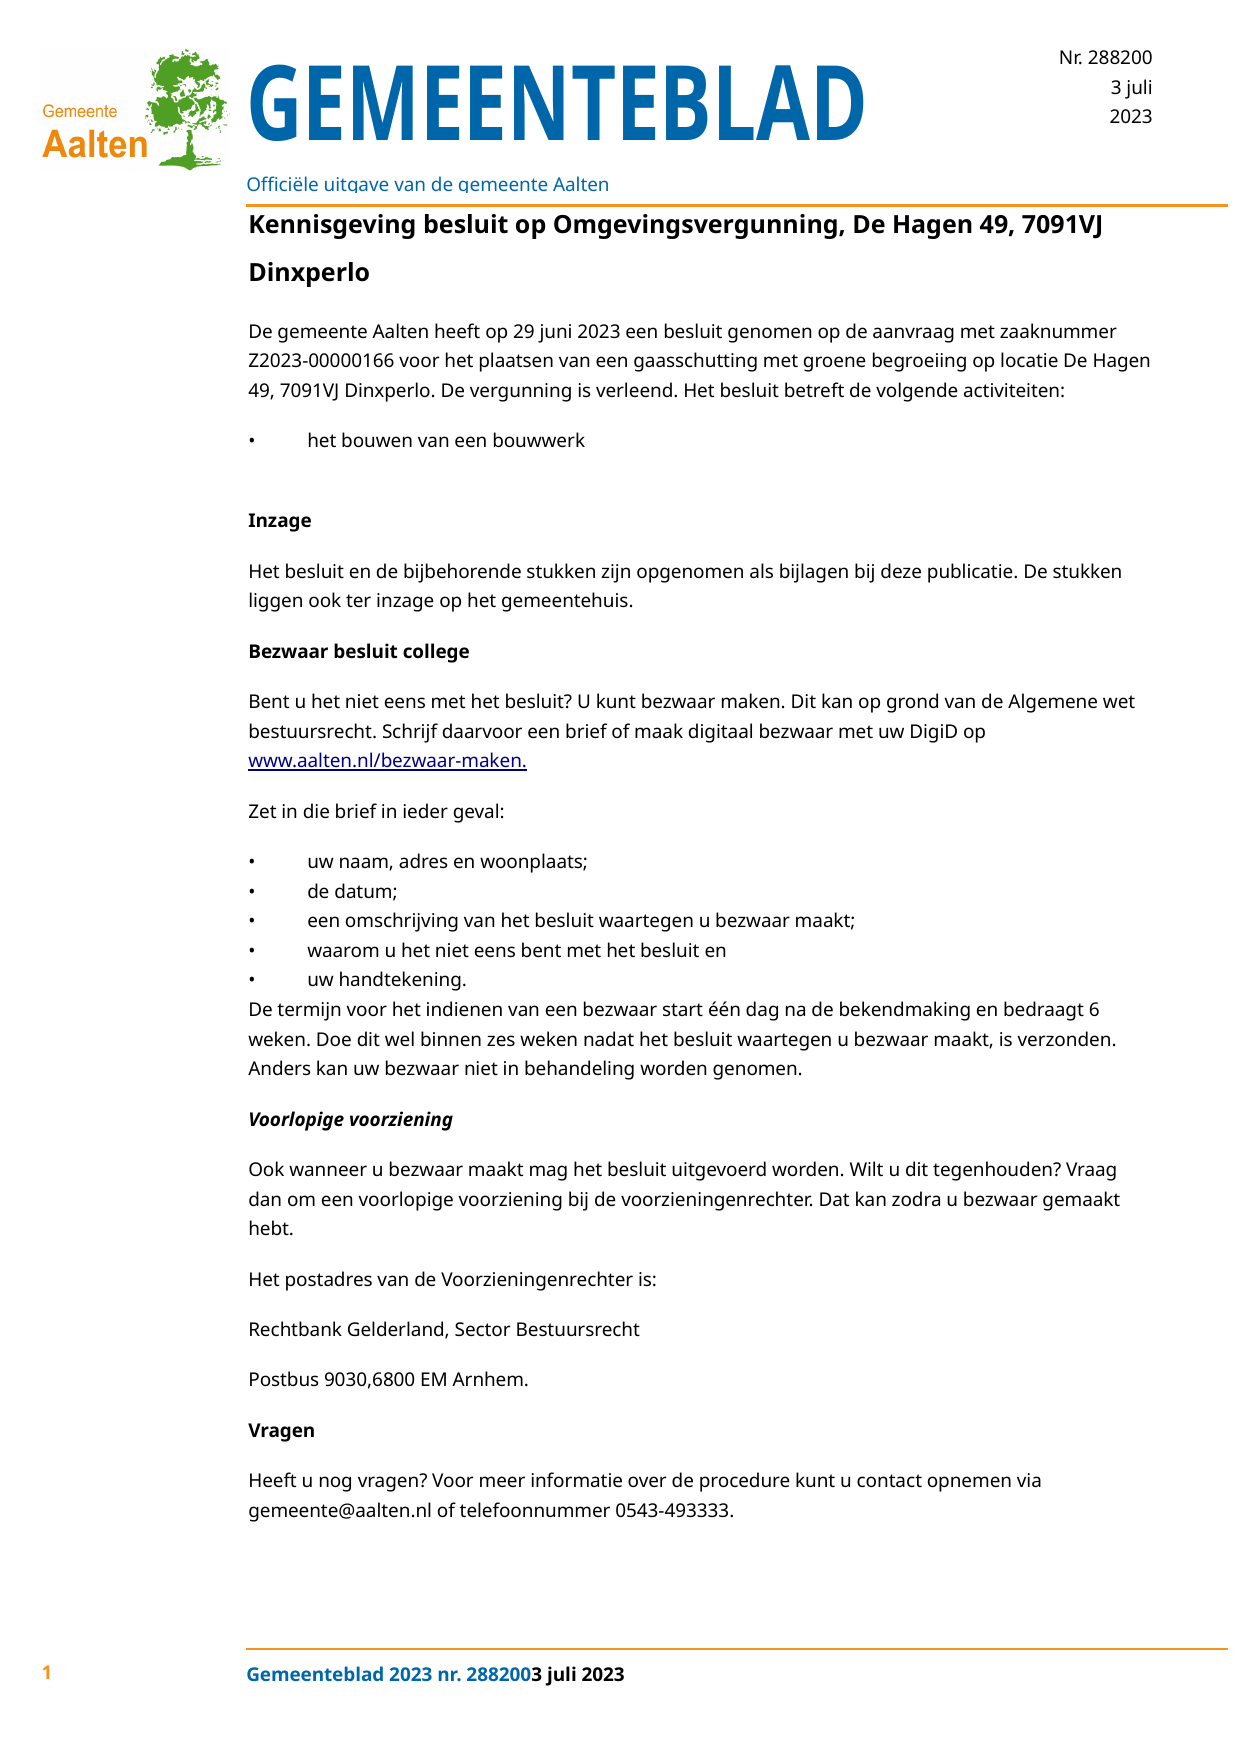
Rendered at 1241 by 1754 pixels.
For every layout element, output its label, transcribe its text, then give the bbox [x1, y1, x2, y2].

text De termijn voor het indienen van een bezwaar start één dag na de bekendmaking en bedraagt 6 weken. Doe dit wel binnen zes weken nadat het besluit waartegen u bezwaar maakt, is verzonden. Anders kan uw bezwaar niet in behandeling worden genomen. [248, 996, 1152, 1081]
text Heeft u nog vragen? Voor meer informatie over de procedure kunt u contact opnemen via gemeente@aalten.nl of telefoonnummer 0543-493333. [248, 1467, 1152, 1523]
list uw handtekening. [248, 967, 1152, 992]
list uw naam, adres en woonplaats; [248, 848, 1152, 874]
text De gemeente Aalten heeft op 29 juni 2023 een besluit genomen op de aanvraag met zaaknummer Z2023-00000166 voor het plaatsen van een gaasschutting met groene begroeiing op locatie De Hagen 49, 7091VJ Dinxperlo. De vergunning is verleend. Het besluit betreft de volgende activiteiten: [248, 318, 1152, 403]
text Postbus 9030,6800 EM Arnhem. [248, 1367, 1152, 1392]
text Rechtbank Gelderland, Sector Bestuursrecht [248, 1316, 1152, 1342]
list een omschrijving van het besluit waartegen u bezwaar maakt; [248, 907, 1152, 933]
text Vragen [248, 1417, 1152, 1443]
text Voorlopige voorziening [248, 1106, 1152, 1132]
text Kennisgeving besluit op Omgevingsvergunning, De Hagen 49, 7091VJ Dinxperlo [248, 207, 1152, 288]
text Het besluit en de bijbehorende stukken zijn opgenomen als bijlagen bij deze publicatie. De stukken liggen ook ter inzage op het gemeentehuis. [248, 558, 1152, 613]
text Zet in die brief in ieder geval: [248, 798, 1152, 824]
text Het postadres van de Voorzieningenrechter is: [248, 1266, 1152, 1292]
text Bent u het niet eens met het besluit? U kunt bezwaar maken. Dit kan op grond van de Algemene wet bestuursrecht. Schrijf daarvoor een brief of maak digitaal bezwaar met uw DigiD op www.aalten.nl/bezwaar-maken. [248, 688, 1152, 773]
text Bezwaar besluit college [248, 638, 1152, 664]
text Inzage [248, 507, 1152, 533]
list het bouwen van een bouwwerk [248, 427, 1152, 453]
list de datum; [248, 878, 1152, 904]
text Ook wanneer u bezwaar maakt mag het besluit uitgevoerd worden. Wilt u dit tegenhouden? Vraag dan om een voorlopige voorziening bij de voorzieningenrechter. Dat kan zodra u bezwaar gemaakt hebt. [248, 1156, 1152, 1241]
picture [41, 47, 231, 172]
list waarom u het niet eens bent met het besluit en [248, 937, 1152, 963]
